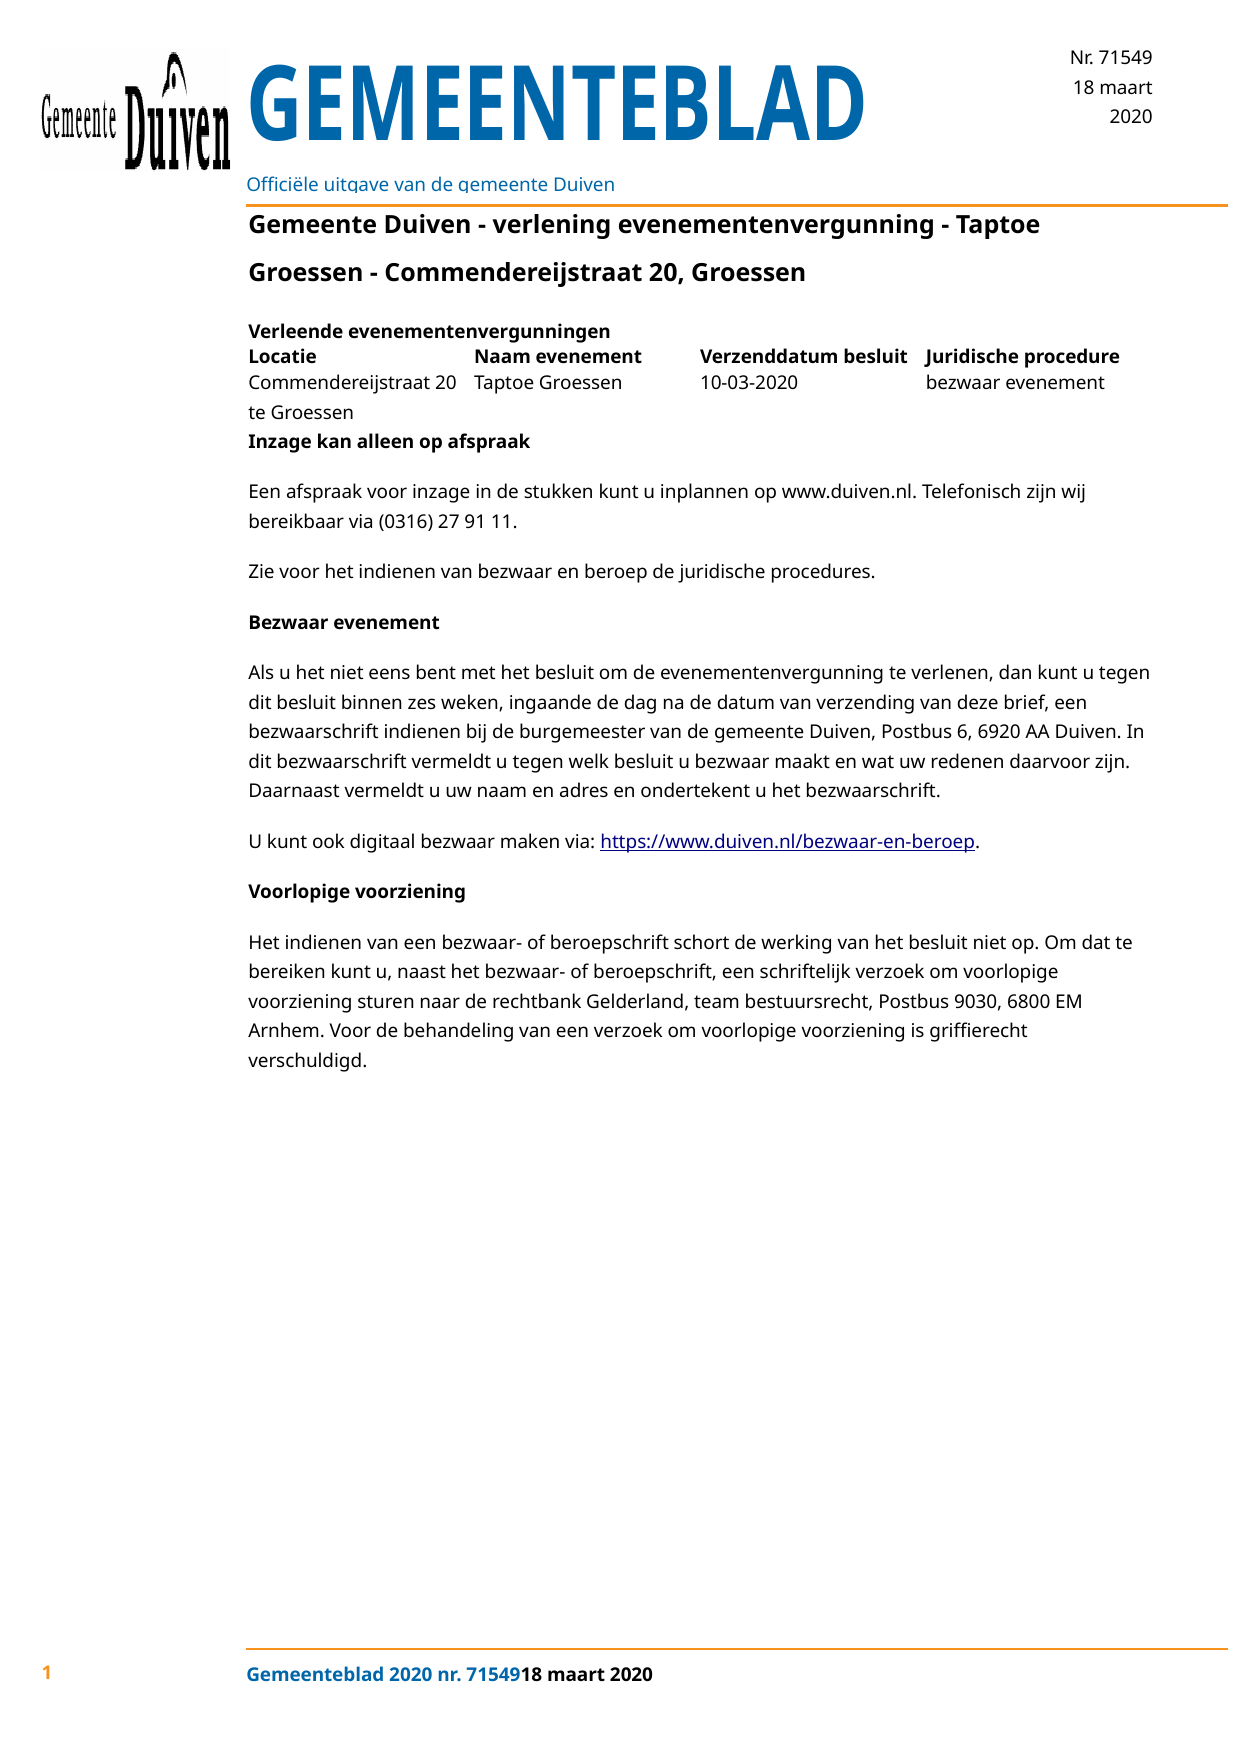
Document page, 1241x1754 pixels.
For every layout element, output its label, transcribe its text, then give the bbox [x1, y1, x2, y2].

table_cell Naam evenement [474, 344, 700, 369]
text Het indienen van een bezwaar- of beroepschrift schort de werking van het besluit niet op. Om dat te bereiken kunt u, naast het bezwaar- of beroepschrift, een schriftelijk verzoek om voorlopige voorziening sturen naar de rechtbank Gelderland, team bestuursrecht, Postbus 9030, 6800 EM Arnhem. Voor de behandeling van een verzoek om voorlopige voorziening is griffierecht verschuldigd. [248, 929, 1152, 1073]
text Bezwaar evenement [248, 609, 1152, 634]
table_cell Juridische procedure [926, 344, 1152, 369]
table_cell bezwaar evenement [926, 370, 1152, 425]
table_cell Commendereijstraat 20 te Groessen [248, 370, 474, 425]
text Voorlopige voorziening [248, 878, 1152, 904]
text Als u het niet eens bent met het besluit om de evenementenvergunning te verlenen, dan kunt u tegen dit besluit binnen zes weken, ingaande de dag na de datum van verzending van deze brief, een bezwaarschrift indienen bij de burgemeester van de gemeente Duiven, Postbus 6, 6920 AA Duiven. In dit bezwaarschrift vermeldt u tegen welk besluit u bezwaar maakt en wat uw redenen daarvoor zijn. Daarnaast vermeldt u uw naam en adres en ondertekent u het bezwaarschrift. [248, 659, 1152, 803]
table_header Verleende evenementenvergunningen [248, 318, 1152, 344]
table_cell 10-03-2020 [700, 370, 926, 425]
text Zie voor het indienen van bezwaar en beroep de juridische procedures. [248, 558, 1152, 584]
text Gemeente Duiven - verlening evenementenvergunning - Taptoe Groessen - Commendereijstraat 20, Groessen [248, 207, 1152, 288]
table_cell Taptoe Groessen [474, 370, 700, 425]
table_cell Verzenddatum besluit [700, 344, 926, 369]
text Inzage kan alleen op afspraak [248, 428, 1152, 454]
table_cell Locatie [248, 344, 474, 369]
picture [41, 47, 231, 172]
text U kunt ook digitaal bezwaar maken via: https://www.duiven.nl/bezwaar-en-beroep. [248, 828, 1152, 854]
text Een afspraak voor inzage in de stukken kunt u inplannen op www.duiven.nl. Telefonisch zijn wij bereikbaar via (0316) 27 91 11. [248, 478, 1152, 534]
